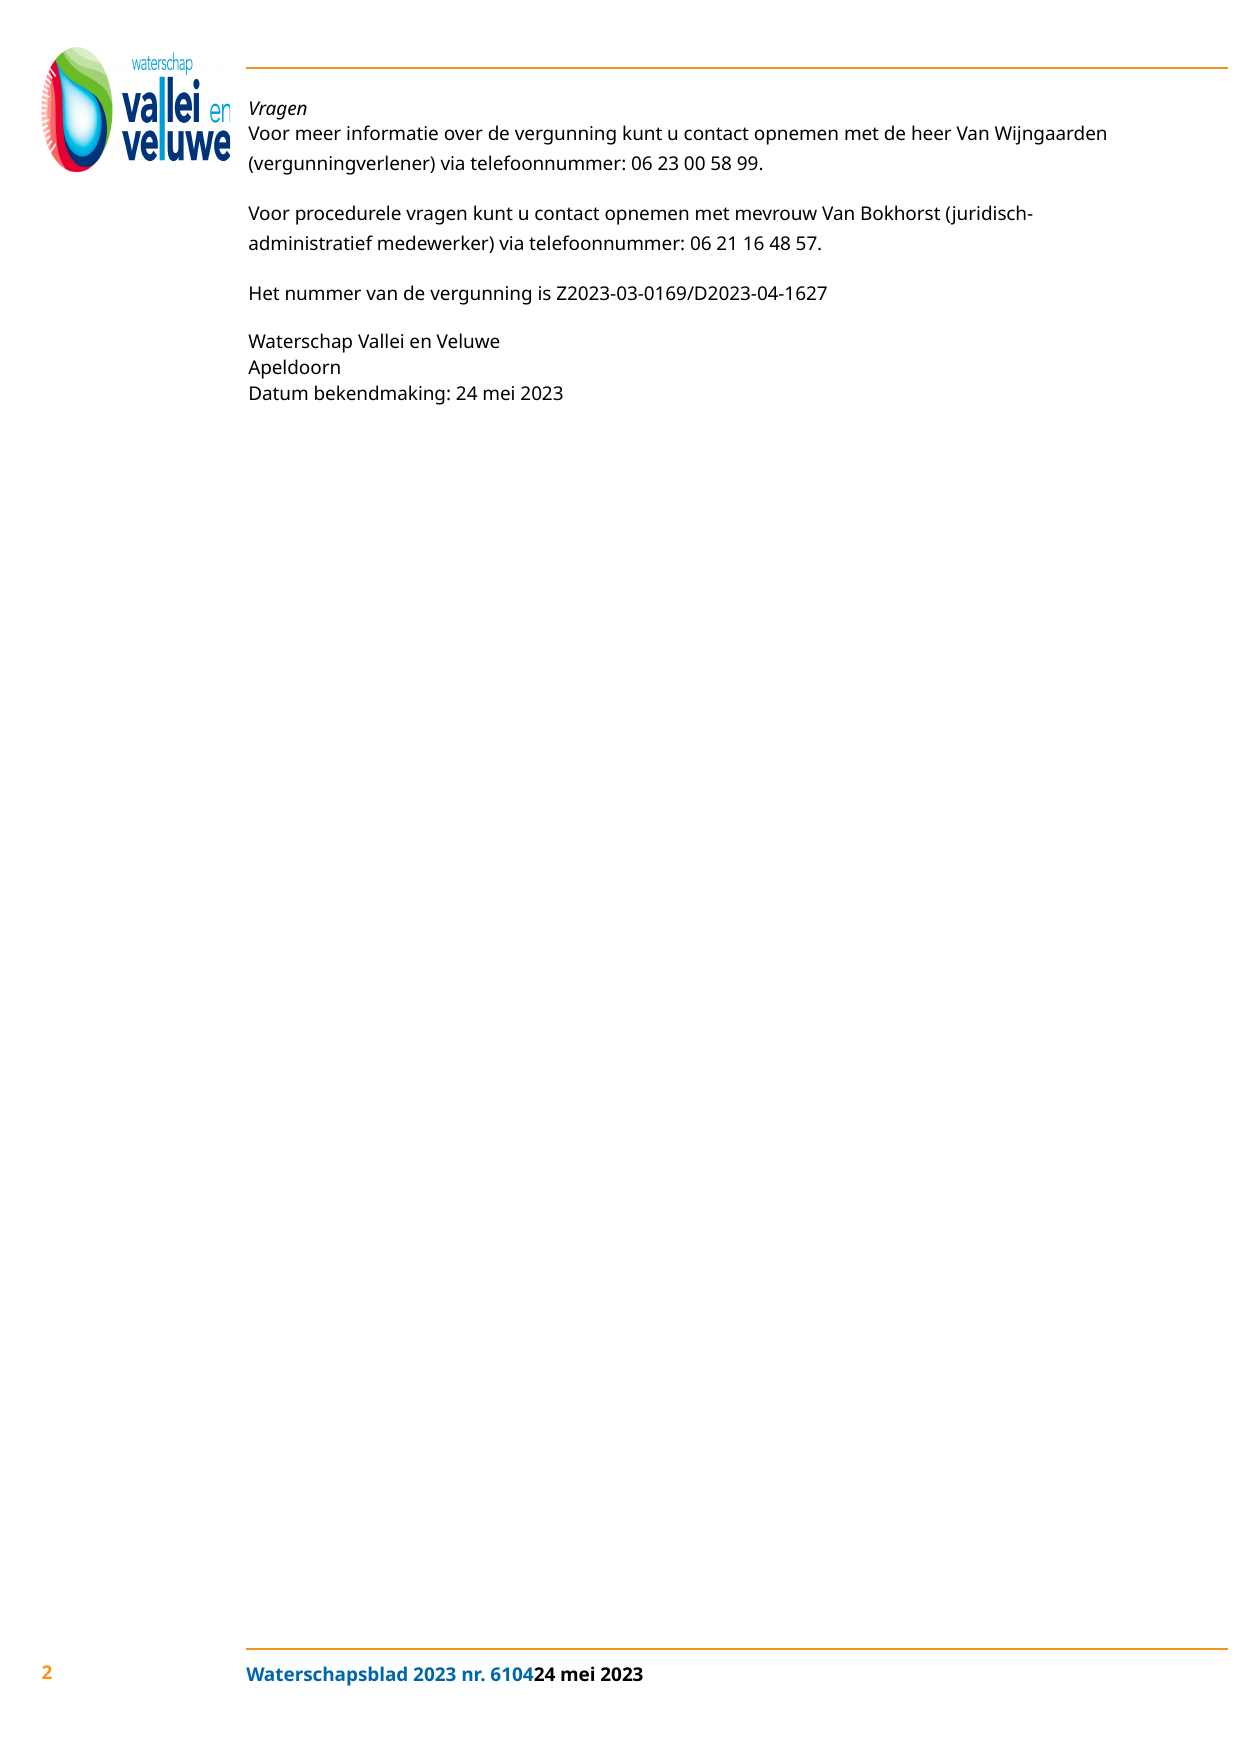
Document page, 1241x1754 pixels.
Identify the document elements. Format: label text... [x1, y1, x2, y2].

text Waterschap Vallei en Veluwe [248, 328, 1152, 354]
picture [41, 47, 231, 172]
text Voor meer informatie over de vergunning kunt u contact opnemen met de heer Van Wijngaarden (vergunningverlener) via telefoonnummer: 06 23 00 58 99. [248, 121, 1152, 176]
text Datum bekendmaking: 24 mei 2023 [248, 380, 1152, 406]
text Vragen [248, 95, 1152, 121]
text Apeldoorn [248, 354, 1152, 380]
text Voor procedurele vragen kunt u contact opnemen met mevrouw Van Bokhorst (juridisch-administratief medewerker) via telefoonnummer: 06 21 16 48 57. [248, 201, 1152, 256]
text Het nummer van de vergunning is Z2023-03-0169/D2023-04-1627 [248, 281, 1152, 306]
